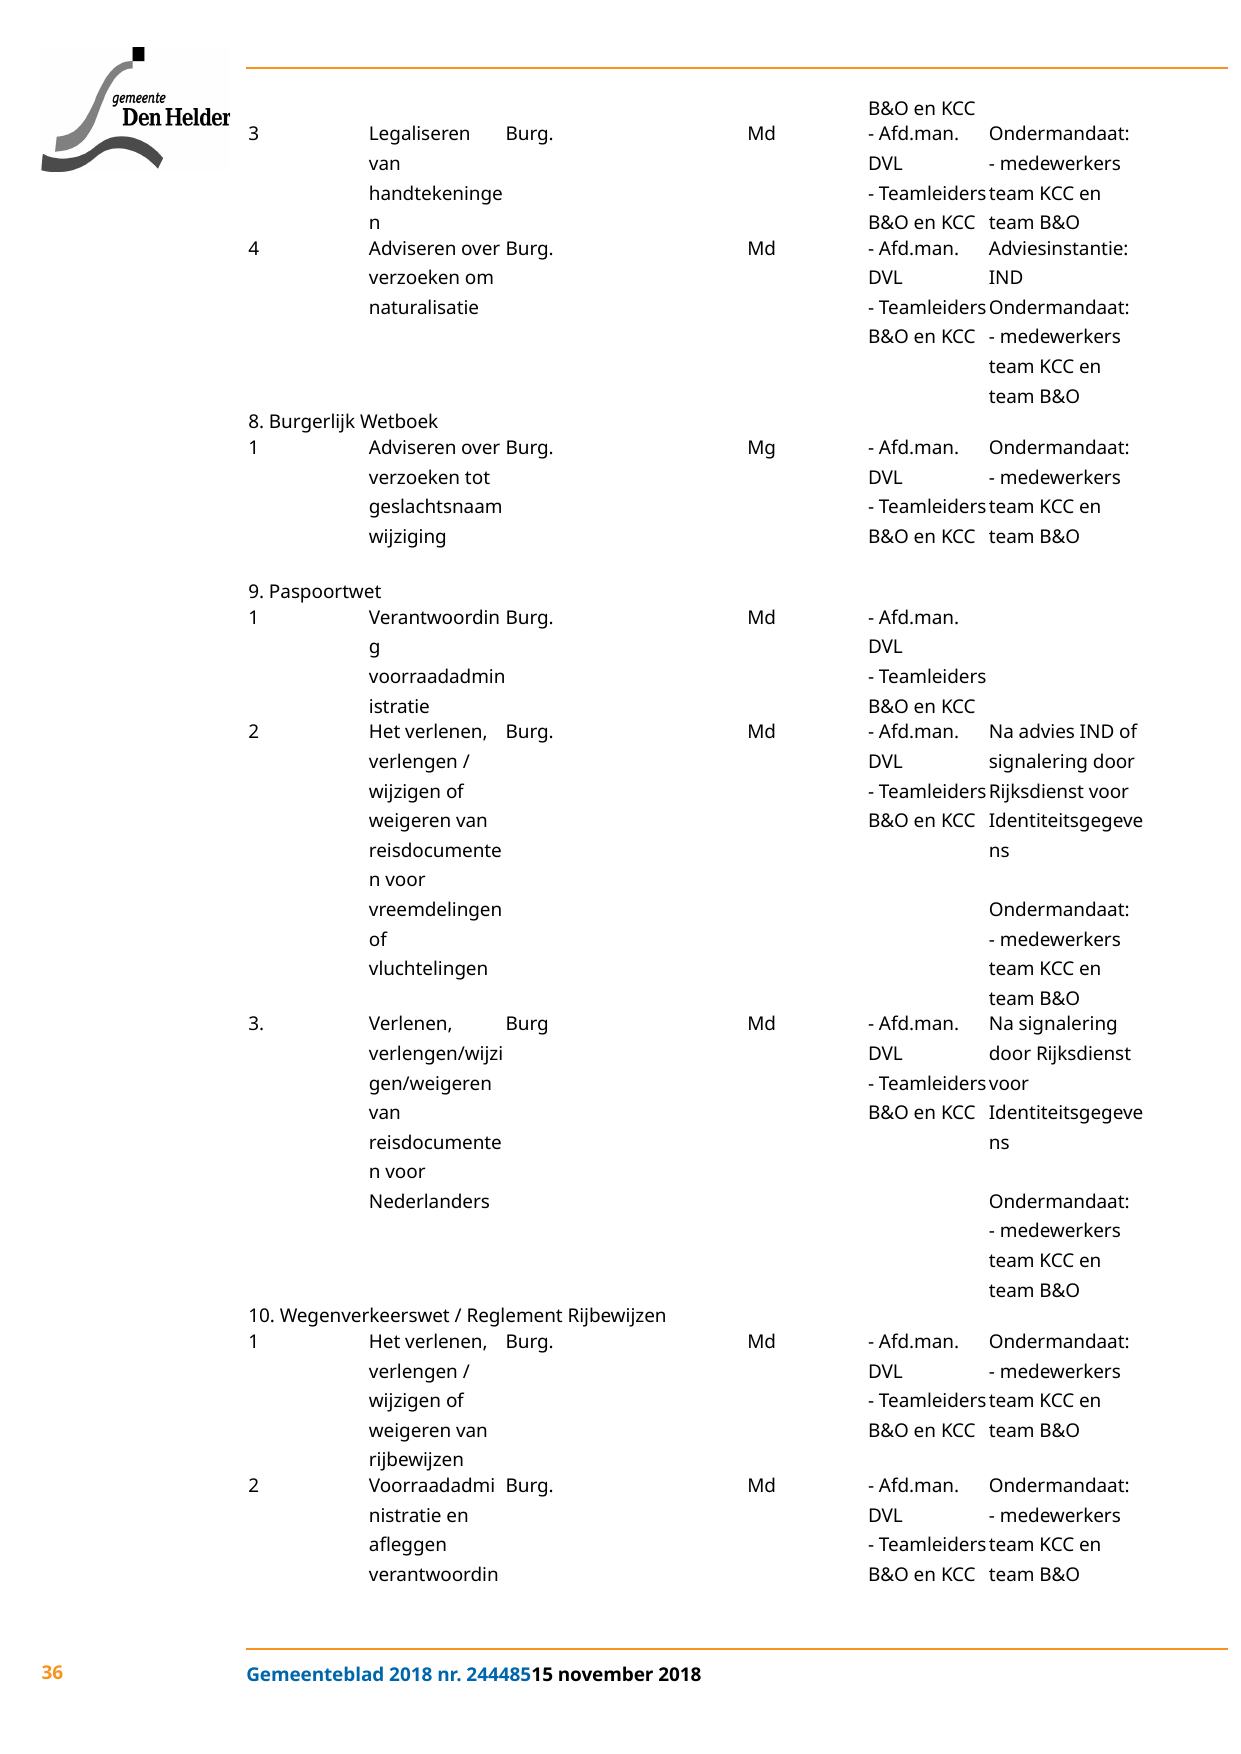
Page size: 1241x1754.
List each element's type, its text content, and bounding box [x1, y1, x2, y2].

table_cell Legaliseren van handtekeningen [369, 121, 505, 235]
table_cell 1 [248, 434, 369, 578]
table_cell Mg [747, 434, 868, 578]
table_cell Burg. [505, 121, 747, 235]
table_cell Adviseren over verzoeken om naturalisatie [369, 235, 505, 409]
table_cell 9. Paspoortwet [248, 579, 1152, 604]
table_cell - Afd.man. DVL - Teamleiders B&O en KCC [868, 1473, 989, 1587]
table_cell Adviseren over verzoeken tot geslachtsnaamwijziging [369, 434, 505, 578]
picture [41, 47, 231, 172]
table_cell Adviesinstantie: IND Ondermandaat: - medewerkers team KCC en team B&O [989, 235, 1152, 409]
table_cell Burg. [505, 604, 747, 719]
table_cell Md [747, 121, 868, 235]
table_cell 10. Wegenverkeerswet / Reglement Rijbewijzen [248, 1303, 1152, 1328]
table_cell 3 [248, 121, 369, 235]
table_cell Md [747, 604, 868, 719]
table_cell Voorraadadministratie en afleggen verantwoordin [369, 1473, 505, 1587]
table_cell Verantwoording voorraadadministratie [369, 604, 505, 719]
table_cell Ondermandaat: - medewerkers team KCC en team B&O [989, 1473, 1152, 1587]
table_cell Ondermandaat: - medewerkers team KCC en team B&O [989, 434, 1152, 578]
table_cell 2 [248, 1473, 369, 1587]
table_cell [989, 95, 1152, 121]
table_cell Ondermandaat: - medewerkers team KCC en team B&O [989, 1328, 1152, 1472]
table_cell - Afd.man. DVL - Teamleiders B&O en KCC [868, 434, 989, 578]
table_cell Burg. [505, 235, 747, 409]
table_cell 3. [248, 1011, 369, 1303]
table_cell Md [747, 235, 868, 409]
table_cell Burg. [505, 434, 747, 578]
table_cell [369, 95, 505, 121]
table_cell Md [747, 1328, 868, 1472]
table_cell Verlenen, verlengen/wijzigen/weigeren van reisdocumenten voor Nederlanders [369, 1011, 505, 1303]
table_cell Burg [505, 1011, 747, 1303]
table_cell Ondermandaat: - medewerkers team KCC en team B&O [989, 121, 1152, 235]
table_cell - Afd.man. DVL - Teamleiders B&O en KCC [868, 604, 989, 719]
table_cell - Afd.man. DVL - Teamleiders B&O en KCC [868, 121, 989, 235]
table_cell 2 [248, 719, 369, 1011]
table_cell Md [747, 719, 868, 1011]
table_cell B&O en KCC [868, 95, 989, 121]
table_cell 1 [248, 604, 369, 719]
table_cell Burg. [505, 1328, 747, 1472]
table_cell - Afd.man. DVL - Teamleiders B&O en KCC [868, 1328, 989, 1472]
table_cell 4 [248, 235, 369, 409]
table_cell - Afd.man. DVL - Teamleiders B&O en KCC [868, 1011, 989, 1303]
table_cell Md [747, 1473, 868, 1587]
table_cell 1 [248, 1328, 369, 1472]
table_cell Burg. [505, 719, 747, 1011]
table_cell Na advies IND of signalering door Rijksdienst voor Identiteitsgegevens Ondermandaat: - medewerkers team KCC en team B&O [989, 719, 1152, 1011]
table_cell Na signalering door Rijksdienst voor Identiteitsgegevens Ondermandaat: - medewerkers team KCC en team B&O [989, 1011, 1152, 1303]
table_cell Het verlenen, verlengen / wijzigen of weigeren van reisdocumenten voor vreemdelingen of vluchtelingen [369, 719, 505, 1011]
table_cell Burg. [505, 1473, 747, 1587]
table_cell 8. Burgerlijk Wetboek [248, 409, 1152, 434]
table_cell [248, 95, 369, 121]
table_cell [505, 95, 747, 121]
table_cell Het verlenen, verlengen / wijzigen of weigeren van rijbewijzen [369, 1328, 505, 1472]
table_cell [747, 95, 868, 121]
table_cell [989, 604, 1152, 719]
table_cell - Afd.man. DVL - Teamleiders B&O en KCC [868, 235, 989, 409]
table_cell - Afd.man. DVL - Teamleiders B&O en KCC [868, 719, 989, 1011]
table_cell Md [747, 1011, 868, 1303]
